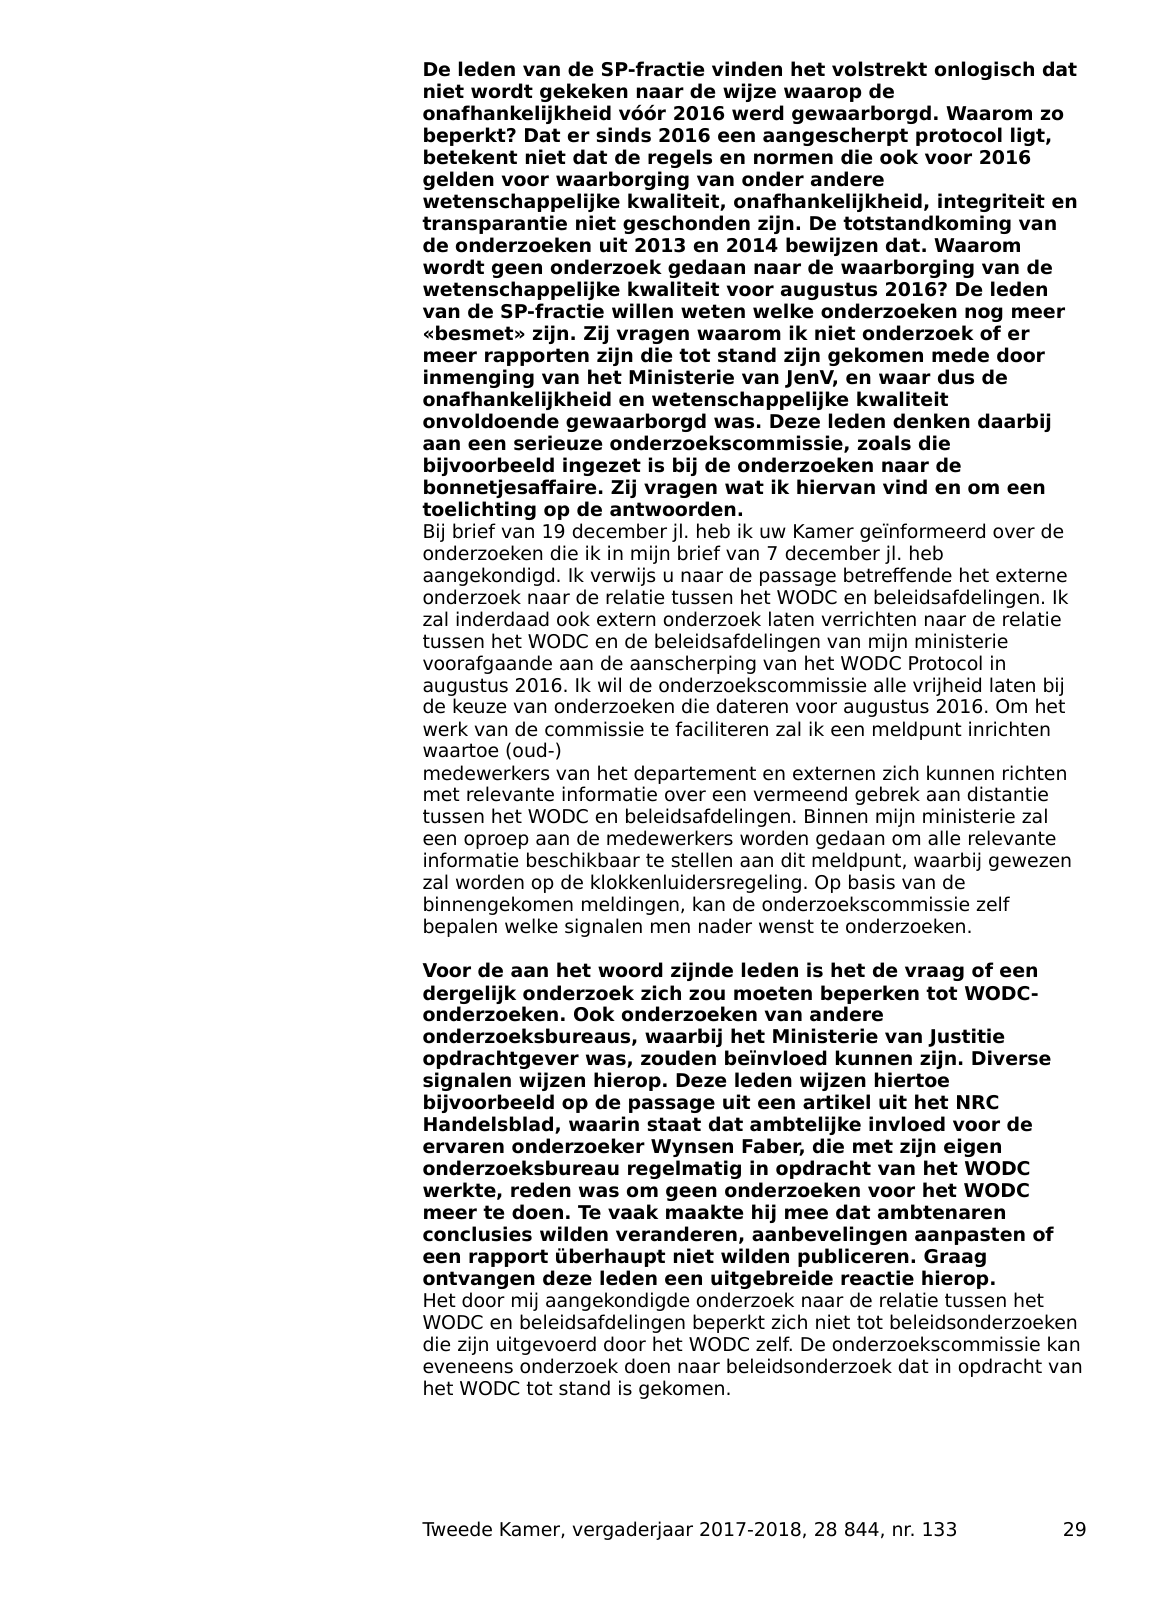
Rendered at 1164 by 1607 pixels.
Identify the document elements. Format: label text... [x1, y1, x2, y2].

text Voor de aan het woord zijnde leden is het de vraag of een dergelijk onderzoek zich zou moeten beperken tot WODC-onderzoeken. Ook onderzoeken van andere onderzoeksbureaus, waarbij het Ministerie van Justitie opdrachtgever was, zouden beïnvloed kunnen zijn. Diverse signalen wijzen hierop. Deze leden wijzen hiertoe bijvoorbeeld op de passage uit een artikel uit het NRC Handelsblad, waarin staat dat ambtelijke invloed voor de ervaren onderzoeker Wynsen Faber, die met zijn eigen onderzoeksbureau regelmatig in opdracht van het WODC werkte, reden was om geen onderzoeken voor het WODC meer te doen. Te vaak maakte hij mee dat ambtenaren conclusies wilden veranderen, aanbevelingen aanpasten of een rapport überhaupt niet wilden publiceren. Graag ontvangen deze leden een uitgebreide reactie hierop. [422, 960, 1087, 1290]
text medewerkers van het departement en externen zich kunnen richten met relevante informatie over een vermeend gebrek aan distantie tussen het WODC en beleidsafdelingen. Binnen mijn ministerie zal een oproep aan de medewerkers worden gedaan om alle relevante informatie beschikbaar te stellen aan dit meldpunt, waarbij gewezen zal worden op de klokkenluidersregeling. Op basis van de binnengekomen meldingen, kan de onderzoekscommissie zelf bepalen welke signalen men nader wenst te onderzoeken. [422, 762, 1087, 938]
text De leden van de SP-fractie vinden het volstrekt onlogisch dat niet wordt gekeken naar de wijze waarop de onafhankelijkheid vóór 2016 werd gewaarborgd. Waarom zo beperkt? Dat er sinds 2016 een aangescherpt protocol ligt, betekent niet dat de regels en normen die ook voor 2016 gelden voor waarborging van onder andere wetenschappelijke kwaliteit, onafhankelijkheid, integriteit en transparantie niet geschonden zijn. De totstandkoming van de onderzoeken uit 2013 en 2014 bewijzen dat. Waarom wordt geen onderzoek gedaan naar de waarborging van de wetenschappelijke kwaliteit voor augustus 2016? De leden van de SP-fractie willen weten welke onderzoeken nog meer «besmet» zijn. Zij vragen waarom ik niet onderzoek of er meer rapporten zijn die tot stand zijn gekomen mede door inmenging van het Ministerie van JenV, en waar dus de onafhankelijkheid en wetenschappelijke kwaliteit onvoldoende gewaarborgd was. Deze leden denken daarbij aan een serieuze onderzoekscommissie, zoals die bijvoorbeeld ingezet is bij de onderzoeken naar de bonnetjesaffaire. Zij vragen wat ik hiervan vind en om een toelichting op de antwoorden. [422, 59, 1087, 521]
text Het door mij aangekondigde onderzoek naar de relatie tussen het WODC en beleidsafdelingen beperkt zich niet tot beleidsonderzoeken die zijn uitgevoerd door het WODC zelf. De onderzoekscommissie kan eveneens onderzoek doen naar beleidsonderzoek dat in opdracht van het WODC tot stand is gekomen. [422, 1290, 1087, 1400]
text Bij brief van 19 december jl. heb ik uw Kamer geïnformeerd over de onderzoeken die ik in mijn brief van 7 december jl. heb aangekondigd. Ik verwijs u naar de passage betreffende het externe onderzoek naar de relatie tussen het WODC en beleidsafdelingen. Ik zal inderdaad ook extern onderzoek laten verrichten naar de relatie tussen het WODC en de beleidsafdelingen van mijn ministerie voorafgaande aan de aanscherping van het WODC Protocol in augustus 2016. Ik wil de onderzoekscommissie alle vrijheid laten bij de keuze van onderzoeken die dateren voor augustus 2016. Om het werk van de commissie te faciliteren zal ik een meldpunt inrichten waartoe (oud-) [422, 521, 1087, 762]
